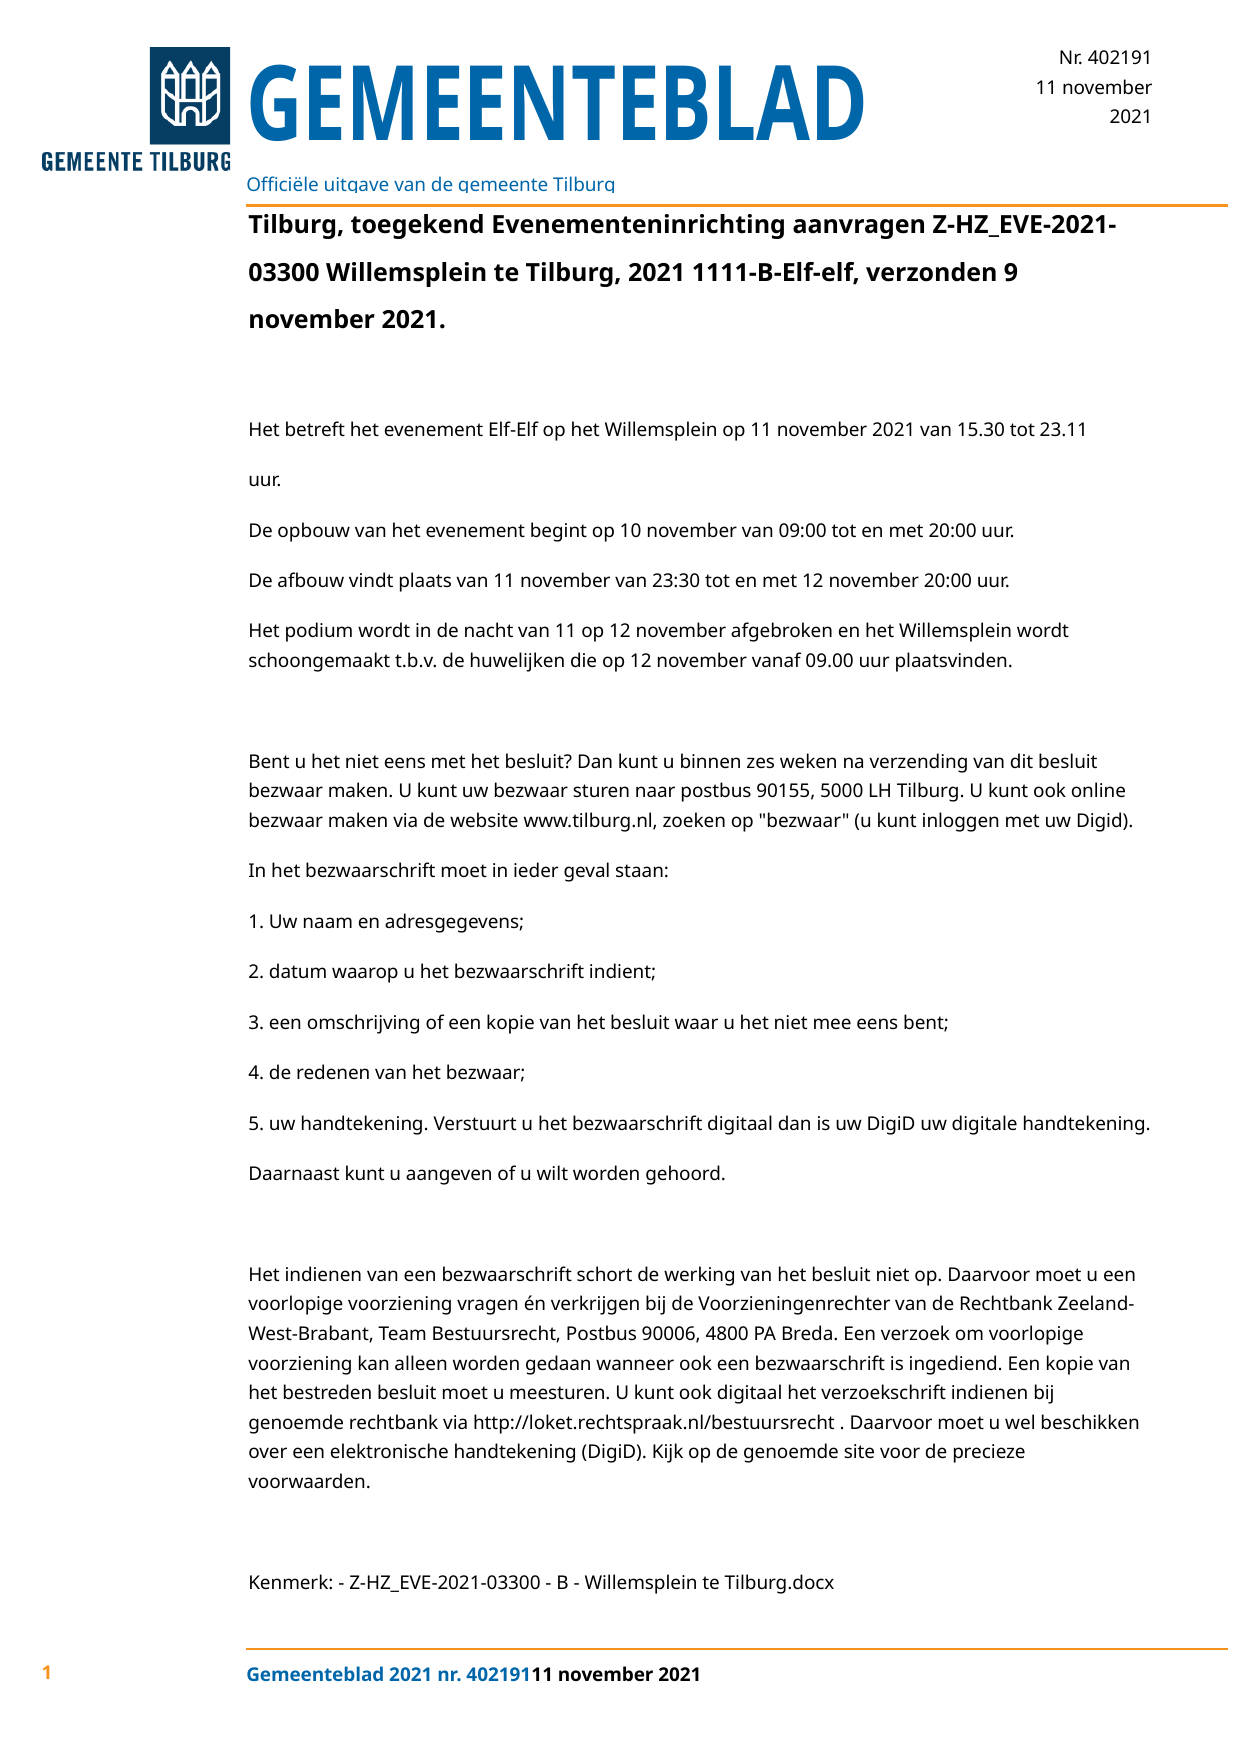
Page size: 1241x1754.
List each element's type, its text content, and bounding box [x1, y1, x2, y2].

text De opbouw van het evenement begint op 10 november van 09:00 tot en met 20:00 uur. [248, 517, 1152, 542]
text Kenmerk: - Z-HZ_EVE-2021-03300 - B - Willemsplein te Tilburg.docx [248, 1569, 1152, 1594]
text 1. Uw naam en adresgegevens; [248, 908, 1152, 934]
text Tilburg, toegekend Evenementeninrichting aanvragen Z-HZ_EVE-2021-03300 Willemsplein te Tilburg, 2021 1111-B-Elf-elf, verzonden 9 november 2021. [248, 207, 1152, 336]
text 5. uw handtekening. Verstuurt u het bezwaarschrift digitaal dan is uw DigiD uw digitale handtekening. [248, 1110, 1152, 1135]
text Het betreft het evenement Elf-Elf op het Willemsplein op 11 november 2021 van 15.30 tot 23.11 [248, 416, 1152, 442]
text Het podium wordt in de nacht van 11 op 12 november afgebroken en het Willemsplein wordt schoongemaakt t.b.v. de huwelijken die op 12 november vanaf 09.00 uur plaatsvinden. [248, 618, 1152, 673]
text Het indienen van een bezwaarschrift schort de werking van het besluit niet op. Daarvoor moet u een voorlopige voorziening vragen én verkrijgen bij de Voorzieningenrechter van de Rechtbank Zeeland-West-Brabant, Team Bestuursrecht, Postbus 90006, 4800 PA Breda. Een verzoek om voorlopige voorziening kan alleen worden gedaan wanneer ook een bezwaarschrift is ingediend. Een kopie van het bestreden besluit moet u meesturen. U kunt ook digitaal het verzoekschrift indienen bij genoemde rechtbank via http://loket.rechtspraak.nl/bestuursrecht . Daarvoor moet u wel beschikken over een elektronische handtekening (DigiD). Kijk op de genoemde site voor de precieze voorwaarden. [248, 1261, 1152, 1494]
text Bent u het niet eens met het besluit? Dan kunt u binnen zes weken na verzending van dit besluit bezwaar maken. U kunt uw bezwaar sturen naar postbus 90155, 5000 LH Tilburg. U kunt ook online bezwaar maken via de website www.tilburg.nl, zoeken op "bezwaar" (u kunt inloggen met uw Digid). [248, 748, 1152, 833]
text 4. de redenen van het bezwaar; [248, 1059, 1152, 1085]
text 3. een omschrijving of een kopie van het besluit waar u het niet mee eens bent; [248, 1009, 1152, 1034]
text 2. datum waarop u het bezwaarschrift indient; [248, 958, 1152, 984]
text In het bezwaarschrift moet in ieder geval staan: [248, 858, 1152, 883]
text De afbouw vindt plaats van 11 november van 23:30 tot en met 12 november 20:00 uur. [248, 567, 1152, 593]
text uur. [248, 466, 1152, 492]
picture [41, 47, 231, 172]
text Daarnaast kunt u aangeven of u wilt worden gehoord. [248, 1160, 1152, 1186]
